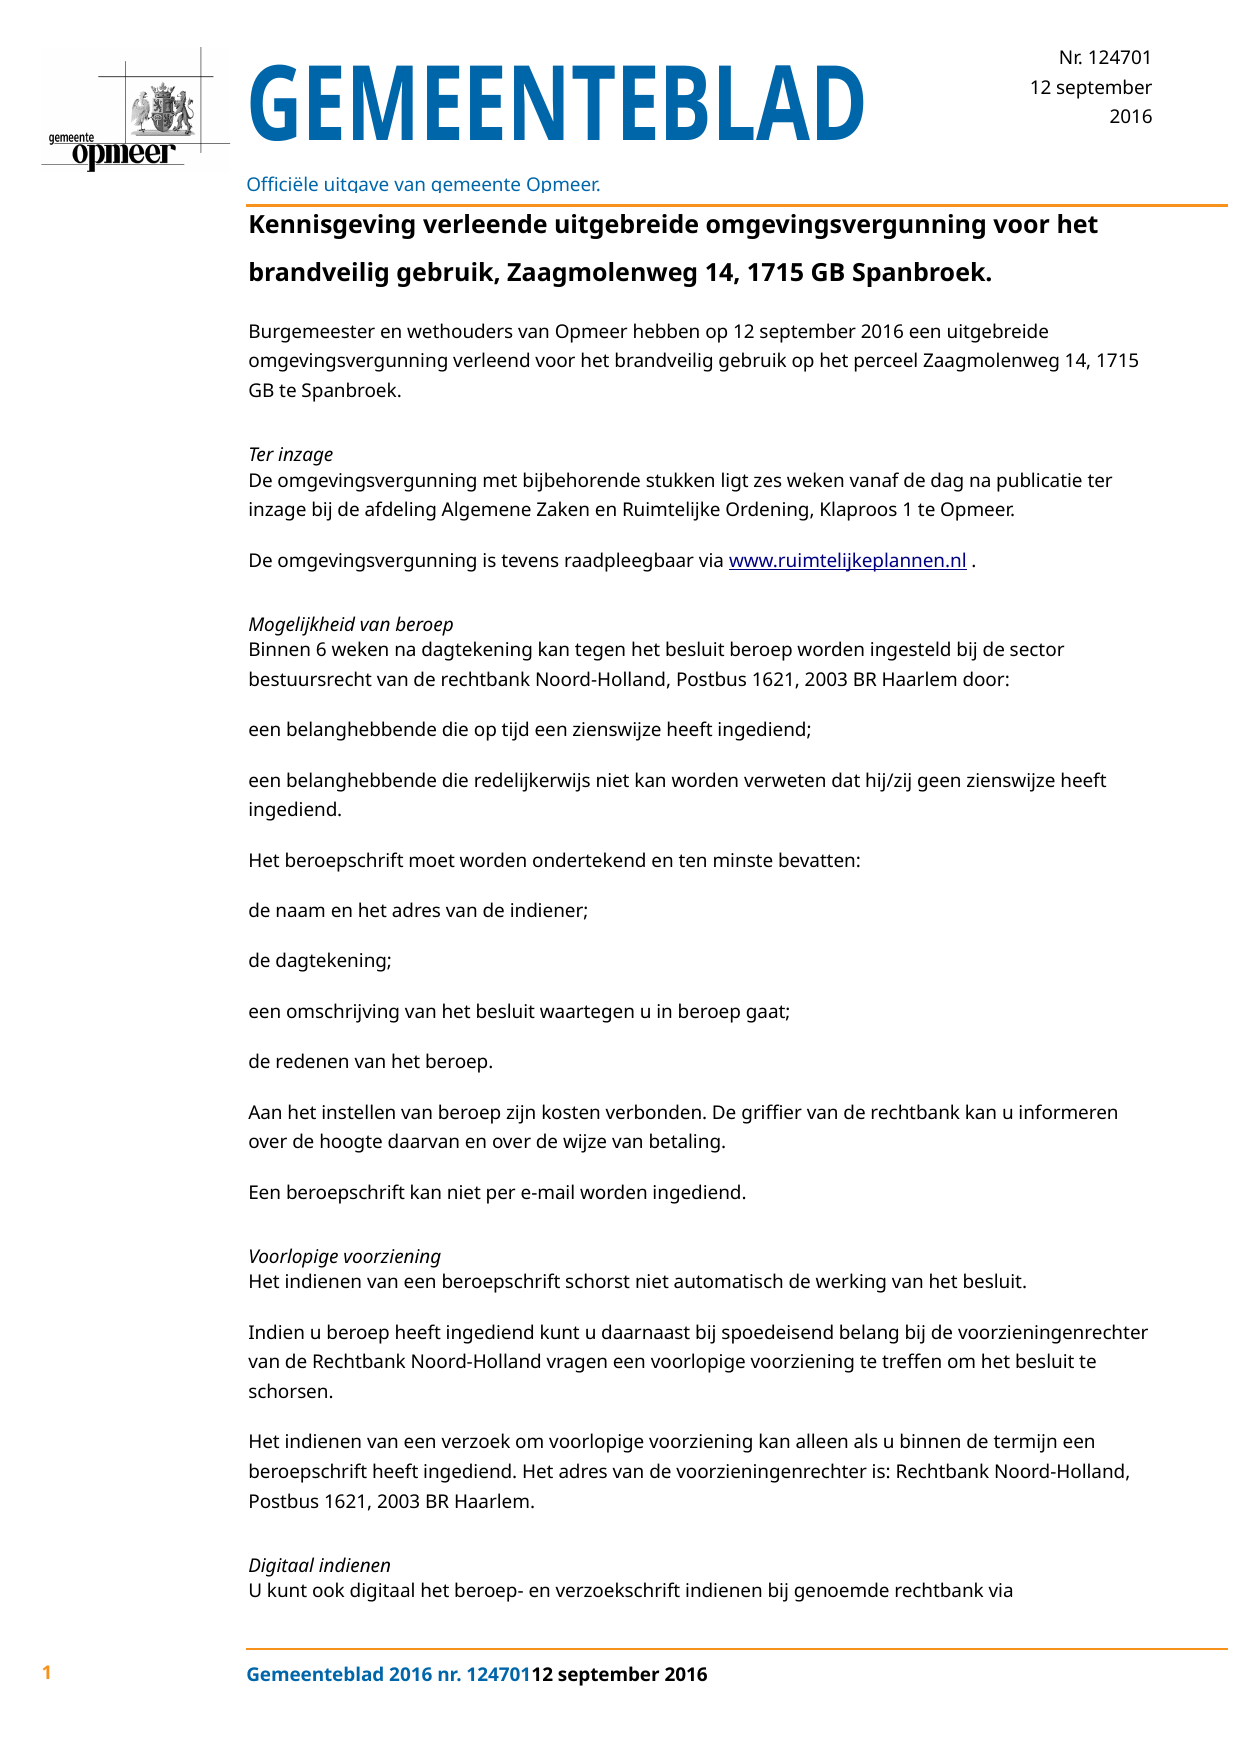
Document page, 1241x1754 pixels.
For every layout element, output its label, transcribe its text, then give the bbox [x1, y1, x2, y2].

text Mogelijkheid van beroep [248, 611, 1152, 636]
text de dagtekening; [248, 948, 1152, 973]
text de naam en het adres van de indiener; [248, 897, 1152, 923]
text Aan het instellen van beroep zijn kosten verbonden. De griffier van de rechtbank kan u informeren over de hoogte daarvan en over de wijze van betaling. [248, 1099, 1152, 1154]
text Een beroepschrift kan niet per e-mail worden ingediend. [248, 1179, 1152, 1205]
text een belanghebbende die redelijkerwijs niet kan worden verweten dat hij/zij geen zienswijze heeft ingediend. [248, 767, 1152, 822]
text U kunt ook digitaal het beroep- en verzoekschrift indienen bij genoemde rechtbank via [248, 1577, 1152, 1603]
text Burgemeester en wethouders van Opmeer hebben op 12 september 2016 een uitgebreide omgevingsvergunning verleend voor het brandveilig gebruik op het perceel Zaagmolenweg 14, 1715 GB te Spanbroek. [248, 318, 1152, 403]
text Kennisgeving verleende uitgebreide omgevingsvergunning voor het brandveilig gebruik, Zaagmolenweg 14, 1715 GB Spanbroek. [248, 207, 1152, 288]
text een omschrijving van het besluit waartegen u in beroep gaat; [248, 998, 1152, 1024]
text Indien u beroep heeft ingediend kunt u daarnaast bij spoedeisend belang bij de voorzieningenrechter van de Rechtbank Noord-Holland vragen een voorlopige voorziening te treffen om het besluit te schorsen. [248, 1319, 1152, 1404]
picture [41, 47, 231, 172]
text De omgevingsvergunning met bijbehorende stukken ligt zes weken vanaf de dag na publicatie ter inzage bij de afdeling Algemene Zaken en Ruimtelijke Ordening, Klaproos 1 te Opmeer. [248, 467, 1152, 522]
text een belanghebbende die op tijd een zienswijze heeft ingediend; [248, 716, 1152, 742]
text Het indienen van een verzoek om voorlopige voorziening kan alleen als u binnen de termijn een beroepschrift heeft ingediend. Het adres van de voorzieningenrechter is: Rechtbank Noord-Holland, Postbus 1621, 2003 BR Haarlem. [248, 1429, 1152, 1513]
text Het beroepschrift moet worden ondertekend en ten minste bevatten: [248, 847, 1152, 873]
text Binnen 6 weken na dagtekening kan tegen het besluit beroep worden ingesteld bij de sector bestuursrecht van de rechtbank Noord-Holland, Postbus 1621, 2003 BR Haarlem door: [248, 636, 1152, 692]
text Het indienen van een beroepschrift schorst niet automatisch de werking van het besluit. [248, 1269, 1152, 1294]
text Voorlopige voorziening [248, 1243, 1152, 1269]
text Digitaal indienen [248, 1552, 1152, 1577]
text De omgevingsvergunning is tevens raadpleegbaar via www.ruimtelijkeplannen.nl . [248, 547, 1152, 572]
text Ter inzage [248, 441, 1152, 467]
text de redenen van het beroep. [248, 1048, 1152, 1074]
